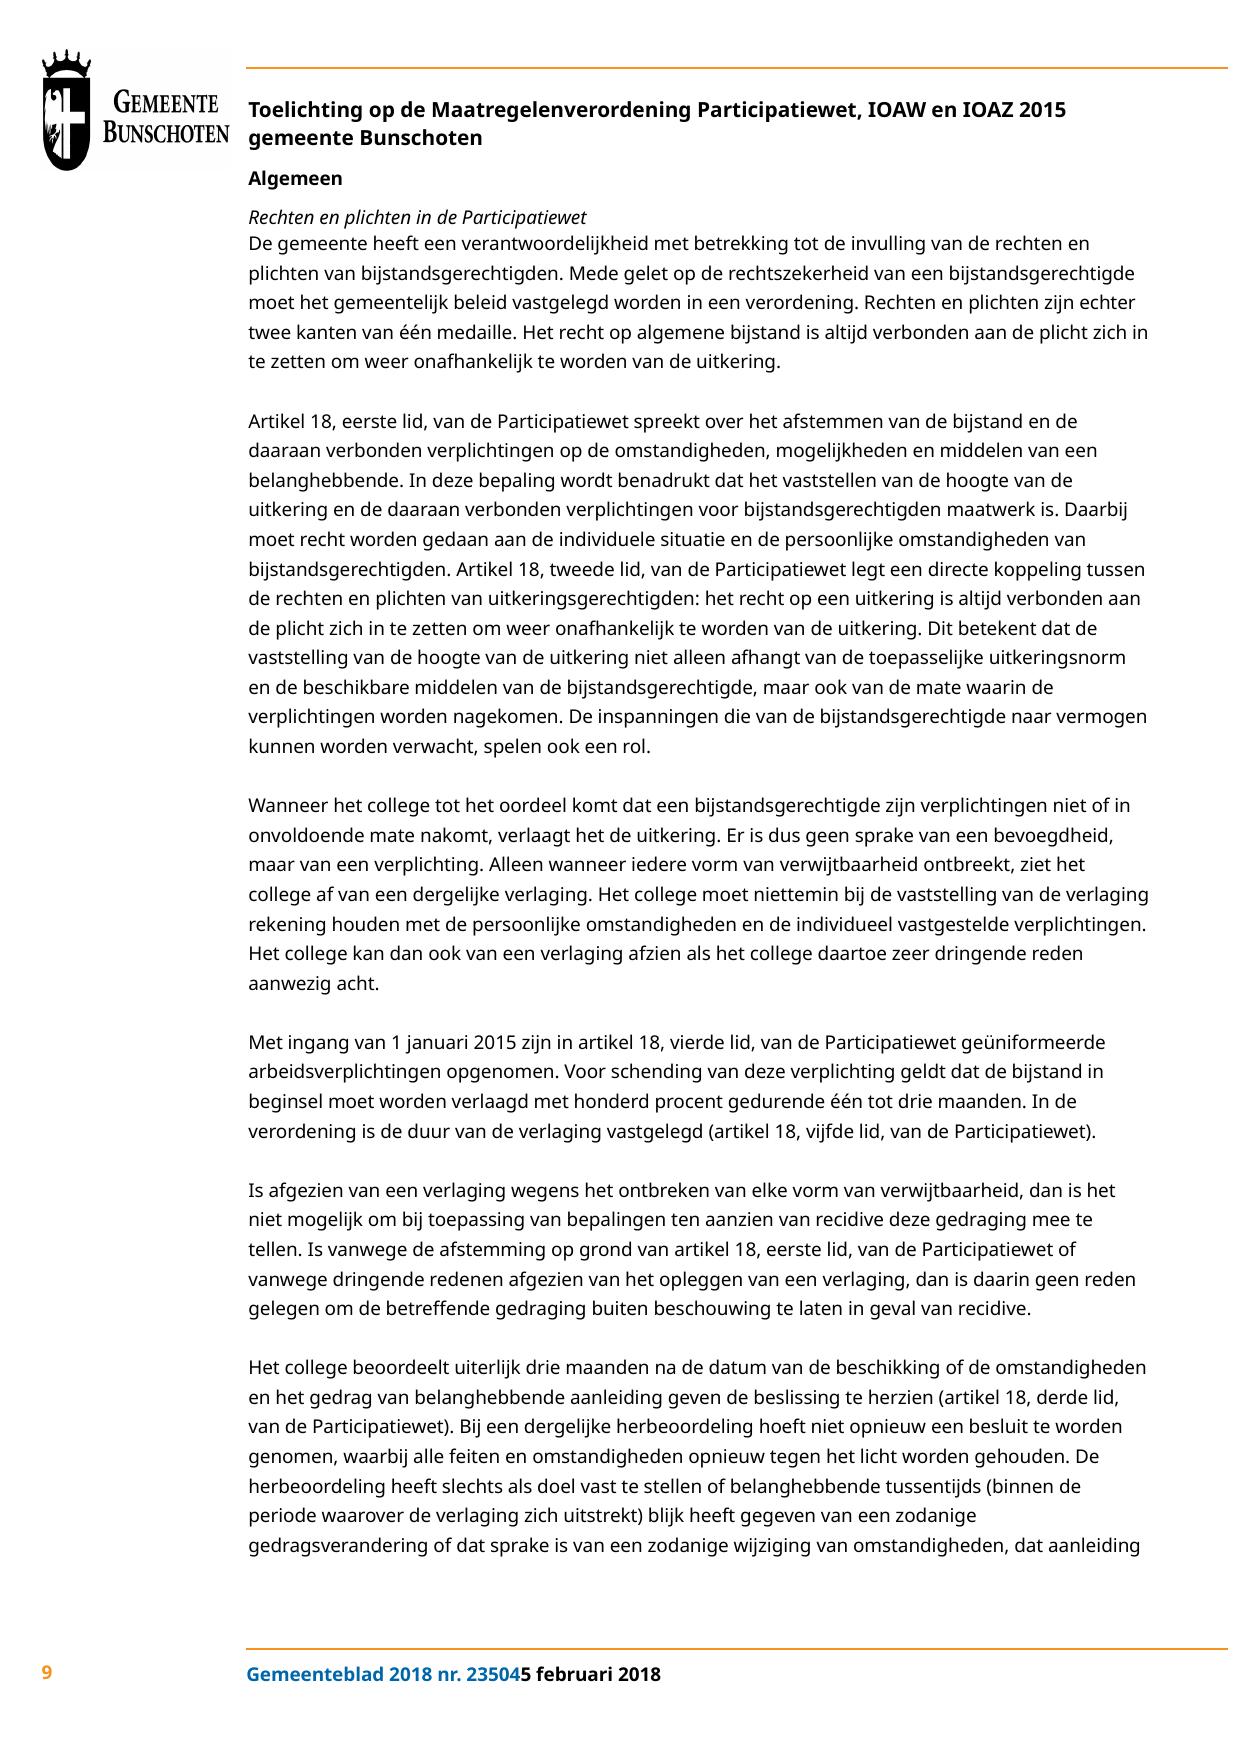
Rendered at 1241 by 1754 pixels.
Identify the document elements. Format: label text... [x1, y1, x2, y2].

text De gemeente heeft een verantwoordelijkheid met betrekking tot de invulling van de rechten en plichten van bijstandsgerechtigden. Mede gelet op de rechtszekerheid van een bijstandsgerechtigde moet het gemeentelijk beleid vastgelegd worden in een verordening. Rechten en plichten zijn echter twee kanten van één medaille. Het recht op algemene bijstand is altijd verbonden aan de plicht zich in te zetten om weer onafhankelijk te worden van de uitkering. [248, 230, 1152, 374]
text Rechten en plichten in de Participatiewet [248, 204, 1152, 230]
text Algemeen [248, 165, 1152, 191]
text Is afgezien van een verlaging wegens het ontbreken van elke vorm van verwijtbaarheid, dan is het niet mogelijk om bij toepassing van bepalingen ten aanzien van recidive deze gedraging mee te tellen. Is vanwege de afstemming op grond van artikel 18, eerste lid, van de Participatiewet of vanwege dringende redenen afgezien van het opleggen van een verlaging, dan is daarin geen reden gelegen om de betreffende gedraging buiten beschouwing te laten in geval van recidive. [248, 1177, 1152, 1321]
picture [41, 47, 231, 172]
text Wanneer het college tot het oordeel komt dat een bijstandsgerechtigde zijn verplichtingen niet of in onvoldoende mate nakomt, verlaagt het de uitkering. Er is dus geen sprake van een bevoegdheid, maar van een verplichting. Alleen wanneer iedere vorm van verwijtbaarheid ontbreekt, ziet het college af van een dergelijke verlaging. Het college moet niettemin bij de vaststelling van de verlaging rekening houden met de persoonlijke omstandigheden en de individueel vastgestelde verplichtingen. Het college kan dan ook van een verlaging afzien als het college daartoe zeer dringende reden aanwezig acht. [248, 792, 1152, 996]
text Het college beoordeelt uiterlijk drie maanden na de datum van de beschikking of de omstandigheden en het gedrag van belanghebbende aanleiding geven de beslissing te herzien (artikel 18, derde lid, van de Participatiewet). Bij een dergelijke herbeoordeling hoeft niet opnieuw een besluit te worden genomen, waarbij alle feiten en omstandigheden opnieuw tegen het licht worden gehouden. De herbeoordeling heeft slechts als doel vast te stellen of belanghebbende tussentijds (binnen de periode waarover de verlaging zich uitstrekt) blijk heeft gegeven van een zodanige gedragsverandering of dat sprake is van een zodanige wijziging van omstandigheden, dat aanleiding [248, 1354, 1152, 1558]
text Met ingang van 1 januari 2015 zijn in artikel 18, vierde lid, van de Participatiewet geüniformeerde arbeidsverplichtingen opgenomen. Voor schending van deze verplichting geldt dat de bijstand in beginsel moet worden verlaagd met honderd procent gedurende één tot drie maanden. In de verordening is de duur van de verlaging vastgelegd (artikel 18, vijfde lid, van de Participatiewet). [248, 1029, 1152, 1143]
text Artikel 18, eerste lid, van de Participatiewet spreekt over het afstemmen van de bijstand en de daaraan verbonden verplichtingen op de omstandigheden, mogelijkheden en middelen van een belanghebbende. In deze bepaling wordt benadrukt dat het vaststellen van de hoogte van de uitkering en de daaraan verbonden verplichtingen voor bijstandsgerechtigden maatwerk is. Daarbij moet recht worden gedaan aan de individuele situatie en de persoonlijke omstandigheden van bijstandsgerechtigden. Artikel 18, tweede lid, van de Participatiewet legt een directe koppeling tussen de rechten en plichten van uitkeringsgerechtigden: het recht op een uitkering is altijd verbonden aan de plicht zich in te zetten om weer onafhankelijk te worden van de uitkering. Dit betekent dat de vaststelling van de hoogte van de uitkering niet alleen afhangt van de toepasselijke uitkeringsnorm en de beschikbare middelen van de bijstandsgerechtigde, maar ook van de mate waarin de verplichtingen worden nagekomen. De inspanningen die van de bijstandsgerechtigde naar vermogen kunnen worden verwacht, spelen ook een rol. [248, 408, 1152, 759]
text Toelichting op de Maatregelenverordening Participatiewet, IOAW en IOAZ 2015 gemeente Bunschoten [248, 95, 1152, 152]
